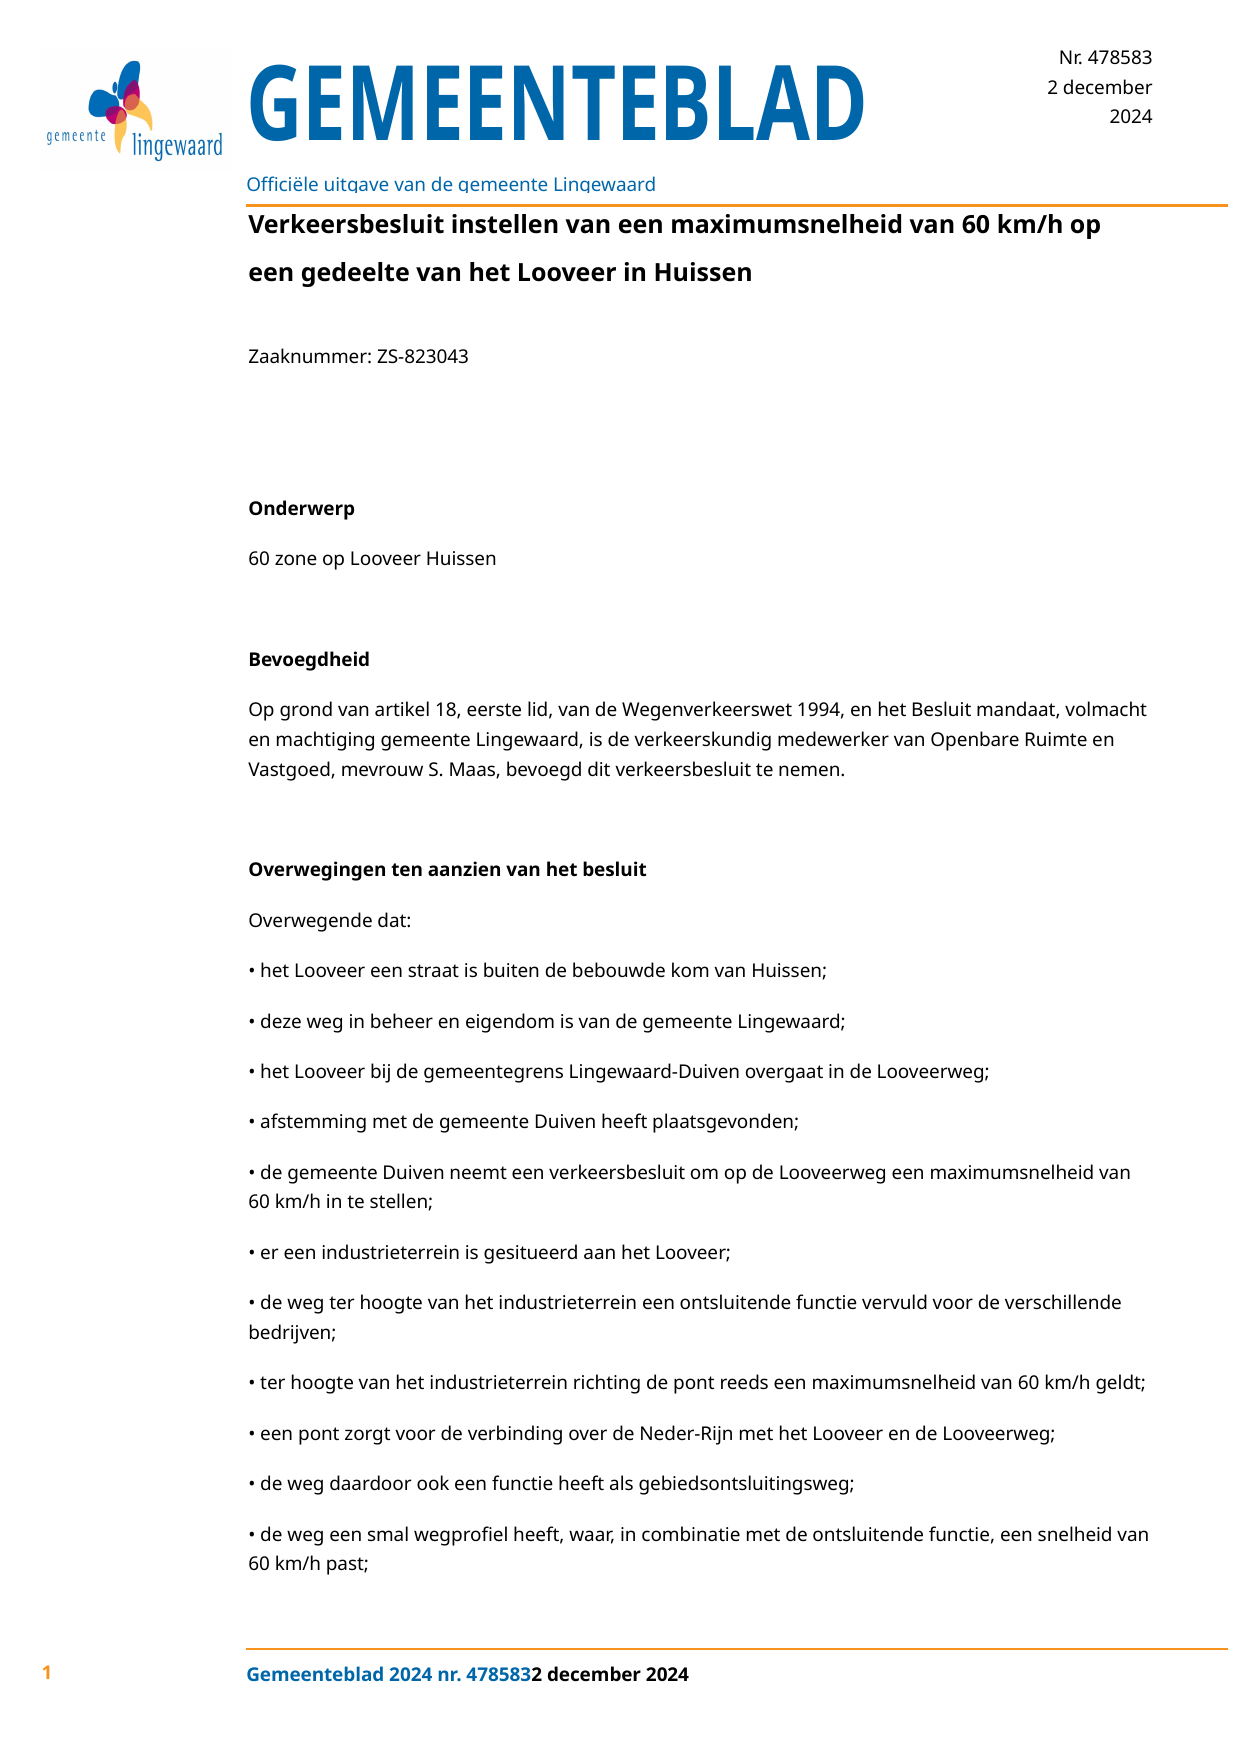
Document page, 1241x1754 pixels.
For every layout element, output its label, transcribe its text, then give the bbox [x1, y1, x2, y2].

text • de gemeente Duiven neemt een verkeersbesluit om op de Looveerweg een maximumsnelheid van 60 km/h in te stellen; [248, 1159, 1152, 1214]
text Zaaknummer: ZS-823043 [248, 344, 1152, 369]
text • het Looveer bij de gemeentegrens Lingewaard-Duiven overgaat in de Looveerweg; [248, 1058, 1152, 1084]
text • er een industrieterrein is gesitueerd aan het Looveer; [248, 1239, 1152, 1265]
text • ter hoogte van het industrieterrein richting de pont reeds een maximumsnelheid van 60 km/h geldt; [248, 1369, 1152, 1395]
text • deze weg in beheer en eigendom is van de gemeente Lingewaard; [248, 1008, 1152, 1033]
text Onderwerp [248, 495, 1152, 521]
text • een pont zorgt voor de verbinding over de Neder-Rijn met het Looveer en de Looveerweg; [248, 1420, 1152, 1446]
text Op grond van artikel 18, eerste lid, van de Wegenverkeerswet 1994, en het Besluit mandaat, volmacht en machtiging gemeente Lingewaard, is de verkeerskundig medewerker van Openbare Ruimte en Vastgoed, mevrouw S. Maas, bevoegd dit verkeersbesluit te nemen. [248, 697, 1152, 781]
text Overwegingen ten aanzien van het besluit [248, 857, 1152, 882]
text • afstemming met de gemeente Duiven heeft plaatsgevonden; [248, 1109, 1152, 1134]
text 60 zone op Looveer Huissen [248, 545, 1152, 571]
text • de weg ter hoogte van het industrieterrein een ontsluitende functie vervuld voor de verschillende bedrijven; [248, 1289, 1152, 1345]
text Verkeersbesluit instellen van een maximumsnelheid van 60 km/h op een gedeelte van het Looveer in Huissen [248, 207, 1152, 288]
picture [41, 47, 231, 172]
text • de weg daardoor ook een functie heeft als gebiedsontsluitingsweg; [248, 1470, 1152, 1496]
text • het Looveer een straat is buiten de bebouwde kom van Huissen; [248, 957, 1152, 983]
text • de weg een smal wegprofiel heeft, waar, in combinatie met de ontsluitende functie, een snelheid van 60 km/h past; [248, 1521, 1152, 1576]
text Bevoegdheid [248, 646, 1152, 672]
text Overwegende dat: [248, 907, 1152, 933]
